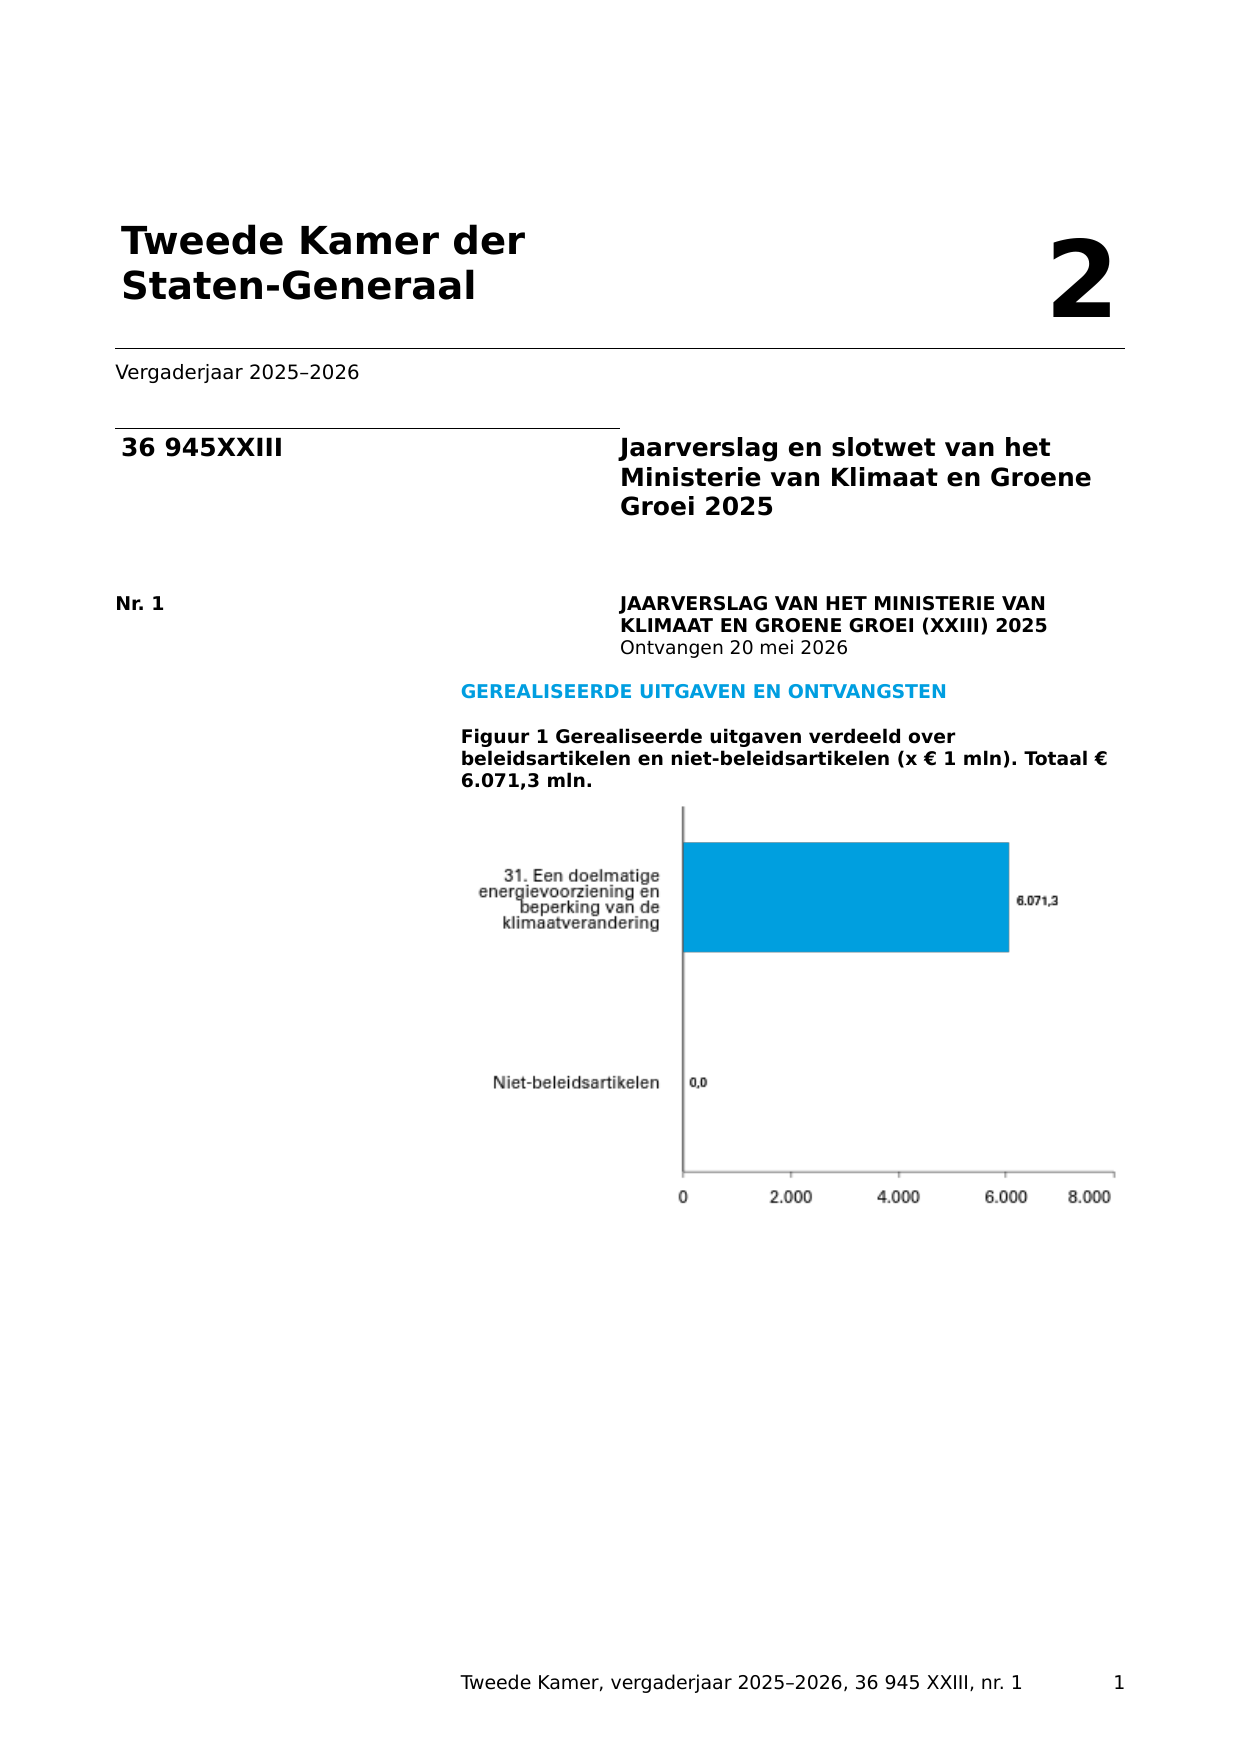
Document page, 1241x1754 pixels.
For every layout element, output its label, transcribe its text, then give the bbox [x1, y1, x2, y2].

title Figuur 1 Gerealiseerde uitgaven verdeeld over beleidsartikelen en niet-beleidsartikelen (x € 1 mln). Totaal € 6.071,3 mln. [461, 726, 1125, 792]
table_cell Vergaderjaar 2025–2026 [115, 349, 1125, 384]
table_header Nr. 1 [115, 593, 620, 681]
table_header Jaarverslag en slotwet van het Ministerie van Klimaat en Groene Groei 2025 [620, 428, 1125, 527]
table_header 2 [620, 213, 1125, 348]
table_header Tweede Kamer der Staten-Generaal [115, 213, 620, 348]
table_header 36 945XXIII [115, 429, 620, 527]
title Gerealiseerde uitgaven en ontvangsten [461, 681, 1125, 702]
table_header Jaarverslag van het Ministerie van Klimaat en Groene Groei (XXIII) 2025 Ontvangen 20 mei 2026 [620, 593, 1125, 681]
